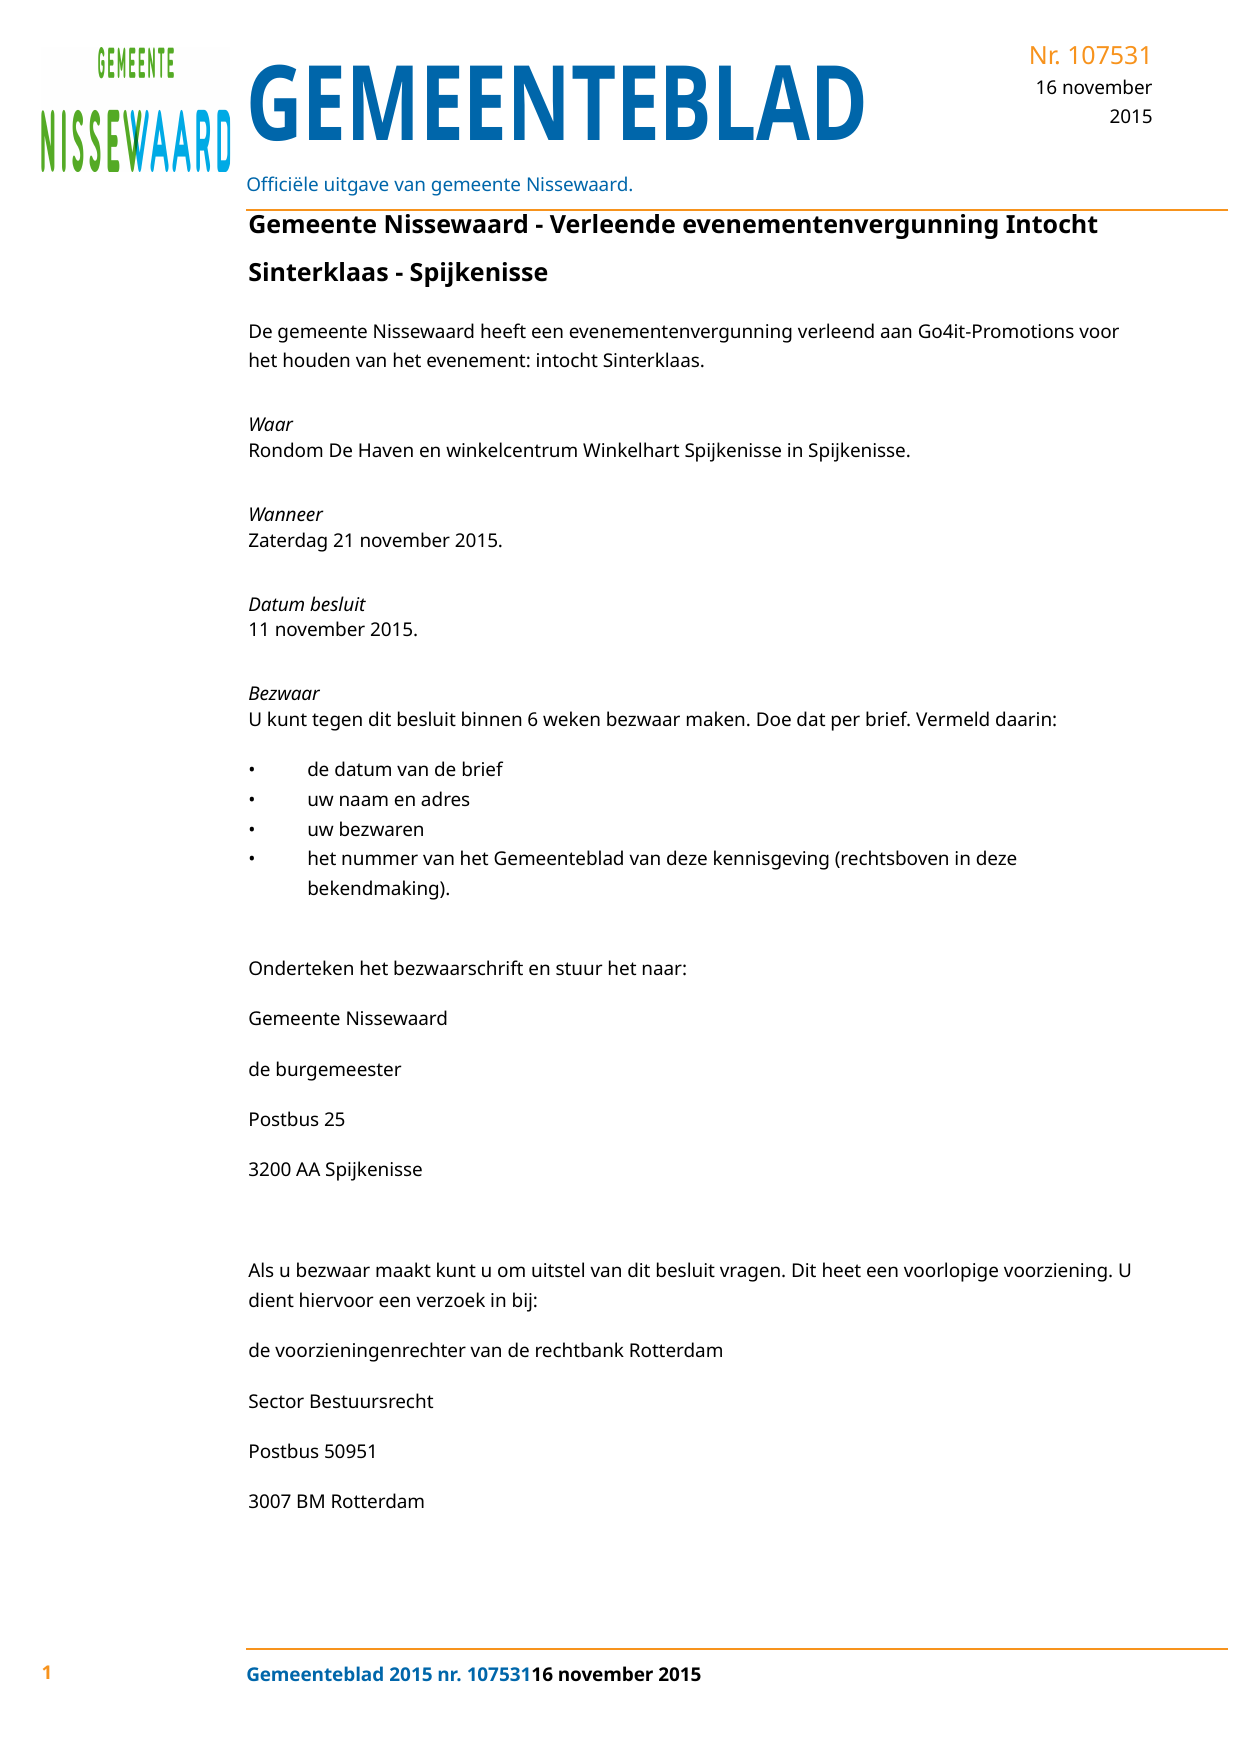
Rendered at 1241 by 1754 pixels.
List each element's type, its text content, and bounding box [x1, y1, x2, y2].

text Waar [248, 411, 1152, 437]
picture [200, 151, 206, 172]
text de voorzieningenrechter van de rechtbank Rotterdam [248, 1337, 1152, 1363]
text Datum besluit [248, 591, 1152, 617]
text Bezwaar [248, 681, 1152, 706]
list het nummer van het Gemeenteblad van deze kennisgeving (rechtsboven in deze bekendmaking). [248, 845, 1152, 901]
picture [201, 122, 206, 138]
text 3200 AA Spijkenisse [248, 1157, 1152, 1182]
text 11 november 2015. [248, 617, 1152, 642]
picture [41, 47, 231, 172]
picture [222, 122, 227, 160]
text Wanneer [248, 501, 1152, 527]
text Postbus 50951 [248, 1438, 1152, 1464]
text Gemeente Nissewaard - Verleende evenementenvergunning Intocht Sinterklaas - Spijkenisse [248, 211, 1152, 288]
text Onderteken het bezwaarschrift en stuur het naar: [248, 955, 1152, 981]
list de datum van de brief [248, 757, 1152, 782]
text Rondom De Haven en winkelcentrum Winkelhart Spijkenisse in Spijkenisse. [248, 437, 1152, 463]
text Als u bezwaar maakt kunt u om uitstel van dit besluit vragen. Dit heet een voorlopige voorziening. U dient hiervoor een verzoek in bij: [248, 1257, 1152, 1313]
text Zaterdag 21 november 2015. [248, 527, 1152, 553]
text Gemeente Nissewaard [248, 1005, 1152, 1031]
list uw bezwaren [248, 816, 1152, 842]
list uw naam en adres [248, 786, 1152, 812]
text Postbus 25 [248, 1106, 1152, 1132]
text Sector Bestuursrecht [248, 1388, 1152, 1414]
picture [176, 157, 187, 172]
text De gemeente Nissewaard heeft een evenementenvergunning verleend aan Go4it-Promotions voor het houden van het evenement: intocht Sinterklaas. [248, 318, 1152, 373]
text U kunt tegen dit besluit binnen 6 weken bezwaar maken. Doe dat per brief. Vermeld daarin: [248, 706, 1152, 732]
picture [154, 157, 165, 172]
text de burgemeester [248, 1056, 1152, 1082]
text 3007 BM Rotterdam [248, 1489, 1152, 1514]
